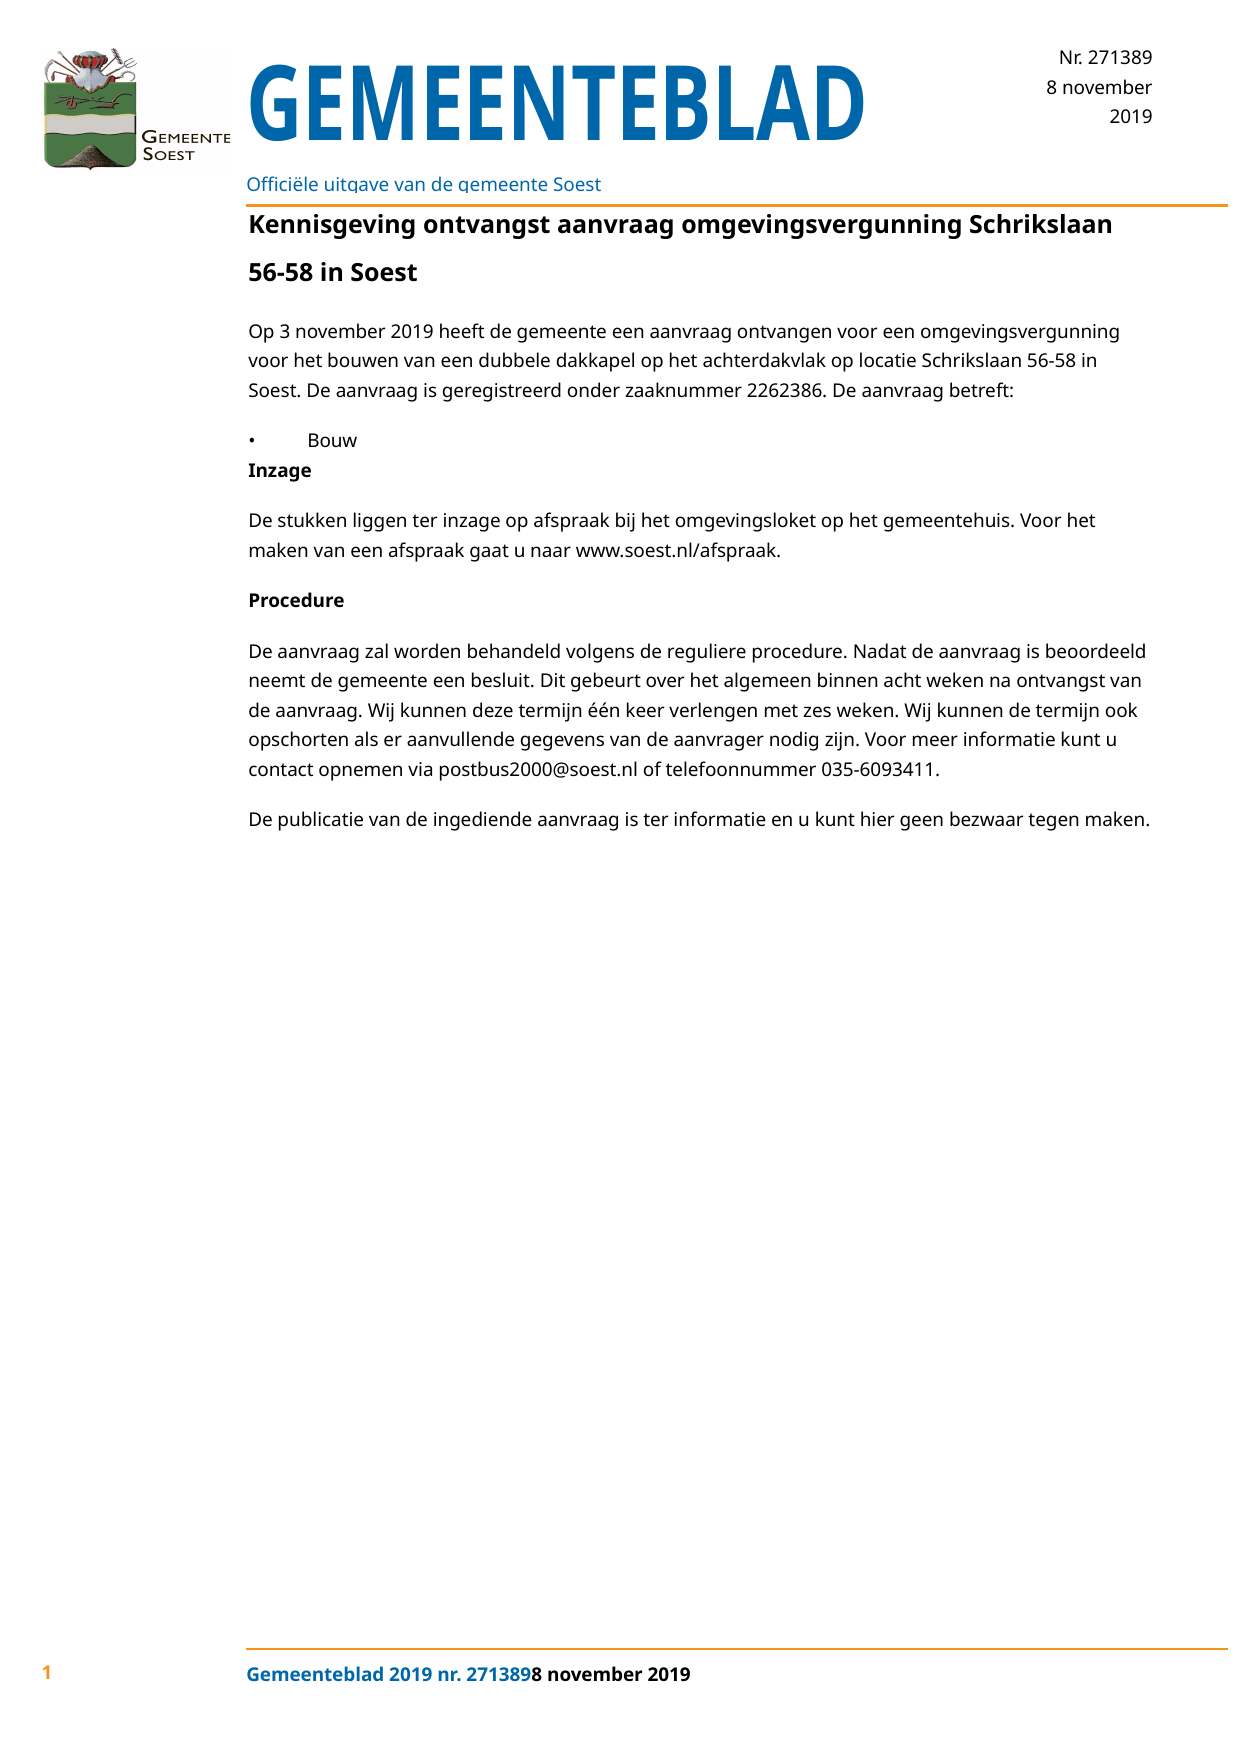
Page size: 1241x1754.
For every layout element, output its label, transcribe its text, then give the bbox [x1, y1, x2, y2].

text Op 3 november 2019 heeft de gemeente een aanvraag ontvangen voor een omgevingsvergunning voor het bouwen van een dubbele dakkapel op het achterdakvlak op locatie Schrikslaan 56-58 in Soest. De aanvraag is geregistreerd onder zaaknummer 2262386. De aanvraag betreft: [248, 318, 1152, 403]
text De aanvraag zal worden behandeld volgens de reguliere procedure. Nadat de aanvraag is beoordeeld neemt de gemeente een besluit. Dit gebeurt over het algemeen binnen acht weken na ontvangst van de aanvraag. Wij kunnen deze termijn één keer verlengen met zes weken. Wij kunnen de termijn ook opschorten als er aanvullende gegevens van de aanvrager nodig zijn. Voor meer informatie kunt u contact opnemen via postbus2000@soest.nl of telefoonnummer 035-6093411. [248, 638, 1152, 782]
text De stukken liggen ter inzage op afspraak bij het omgevingsloket op het gemeentehuis. Voor het maken van een afspraak gaat u naar www.soest.nl/afspraak. [248, 507, 1152, 563]
text Kennisgeving ontvangst aanvraag omgevingsvergunning Schrikslaan 56-58 in Soest [248, 207, 1152, 288]
text Inzage [248, 457, 1152, 483]
list Bouw [248, 427, 1152, 453]
text Procedure [248, 587, 1152, 613]
picture [41, 47, 231, 172]
text De publicatie van de ingediende aanvraag is ter informatie en u kunt hier geen bezwaar tegen maken. [248, 807, 1152, 832]
